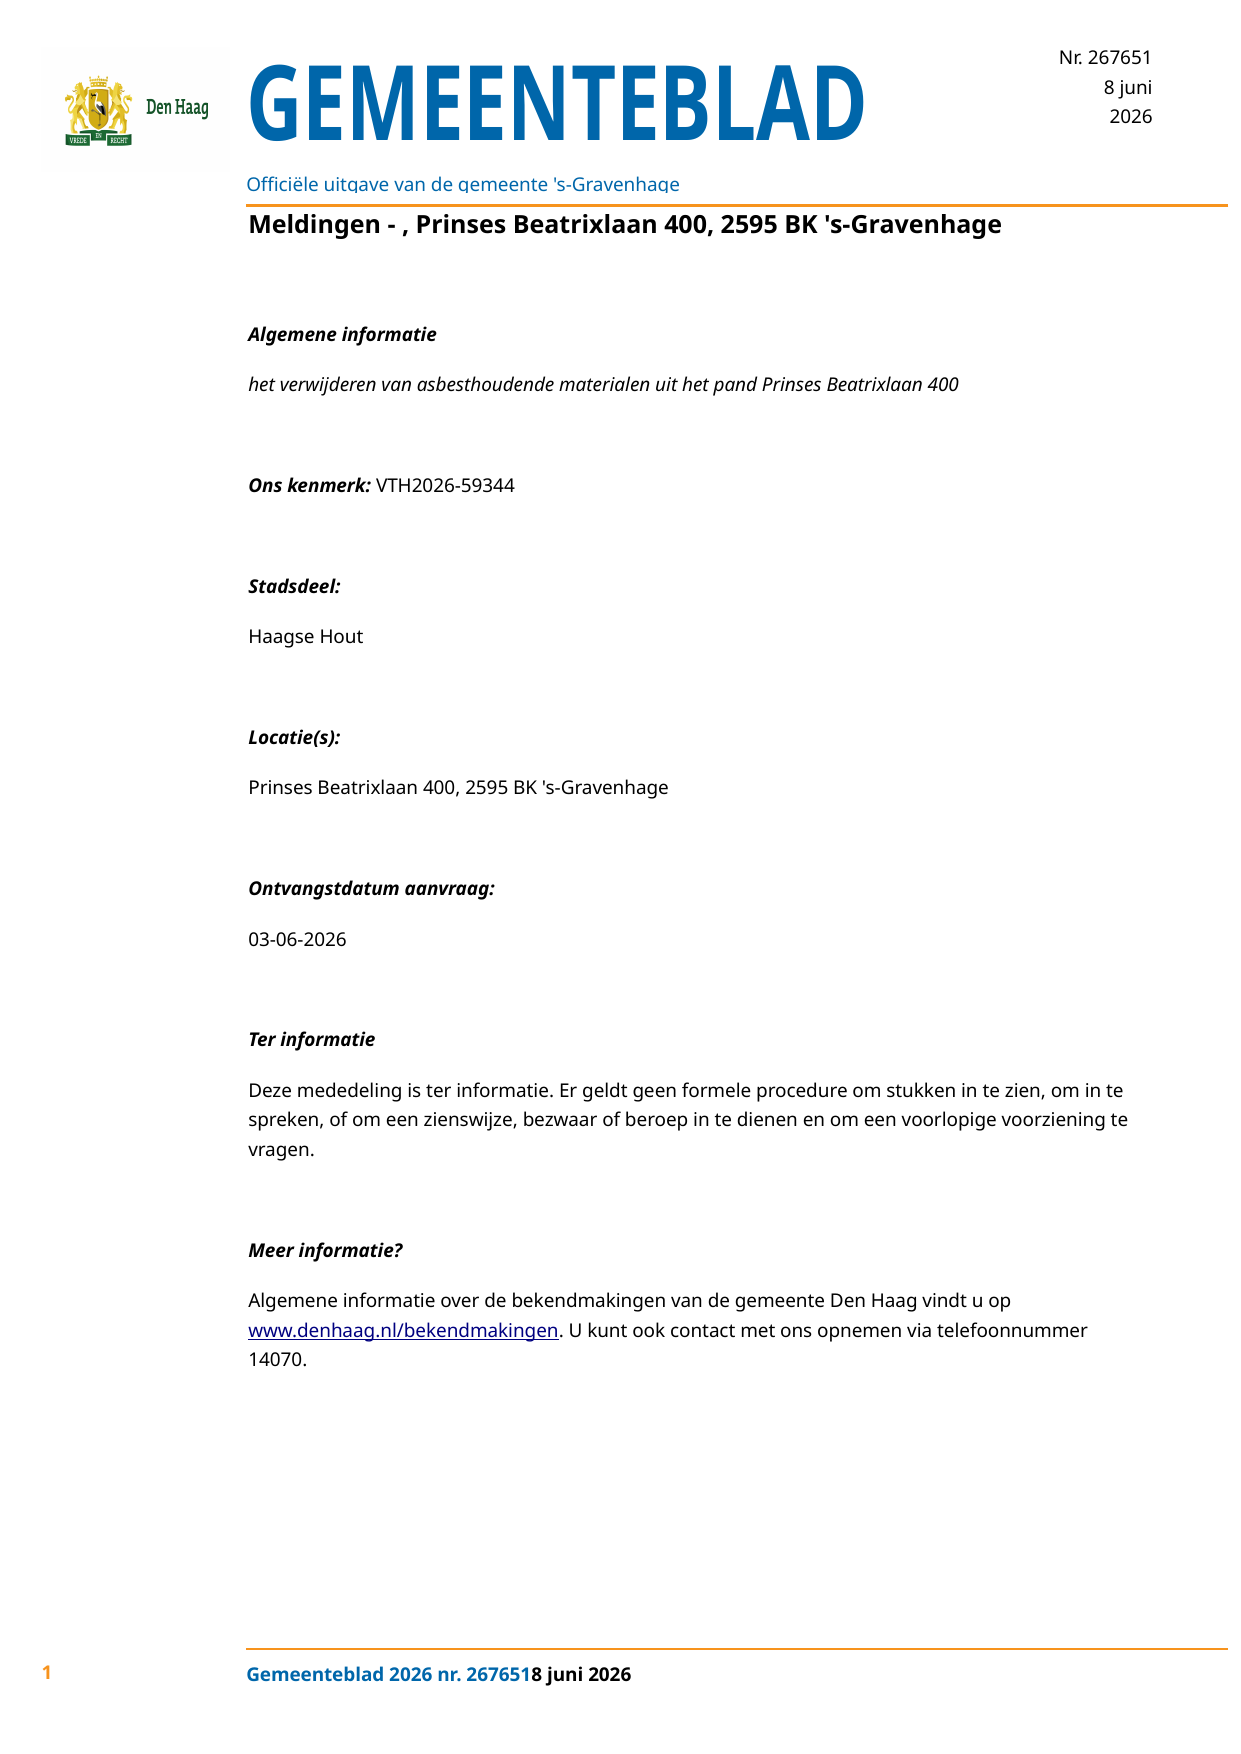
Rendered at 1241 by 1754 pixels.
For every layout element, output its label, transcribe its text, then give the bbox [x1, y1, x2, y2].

text Meer informatie? [248, 1237, 1152, 1263]
text het verwijderen van asbesthoudende materialen uit het pand Prinses Beatrixlaan 400 [248, 371, 1152, 397]
text Ter informatie [248, 1027, 1152, 1052]
picture [41, 47, 231, 172]
text Prinses Beatrixlaan 400, 2595 BK 's-Gravenhage [248, 774, 1152, 800]
text Haagse Hout [248, 623, 1152, 649]
text Meldingen - , Prinses Beatrixlaan 400, 2595 BK 's-Gravenhage [248, 207, 1152, 241]
text Ontvangstdatum aanvraag: [248, 875, 1152, 901]
text Locatie(s): [248, 724, 1152, 750]
text Algemene informatie [248, 321, 1152, 346]
text Deze mededeling is ter informatie. Er geldt geen formele procedure om stukken in te zien, om in te spreken, of om een zienswijze, bezwaar of beroep in te dienen en om een voorlopige voorziening te vragen. [248, 1077, 1152, 1162]
text Stadsdeel: [248, 573, 1152, 598]
text Algemene informatie over de bekendmakingen van de gemeente Den Haag vindt u op www.denhaag.nl/bekendmakingen. U kunt ook contact met ons opnemen via telefoonnummer 14070. [248, 1287, 1152, 1372]
text 03-06-2026 [248, 926, 1152, 951]
text Ons kenmerk: VTH2026-59344 [248, 472, 1152, 498]
